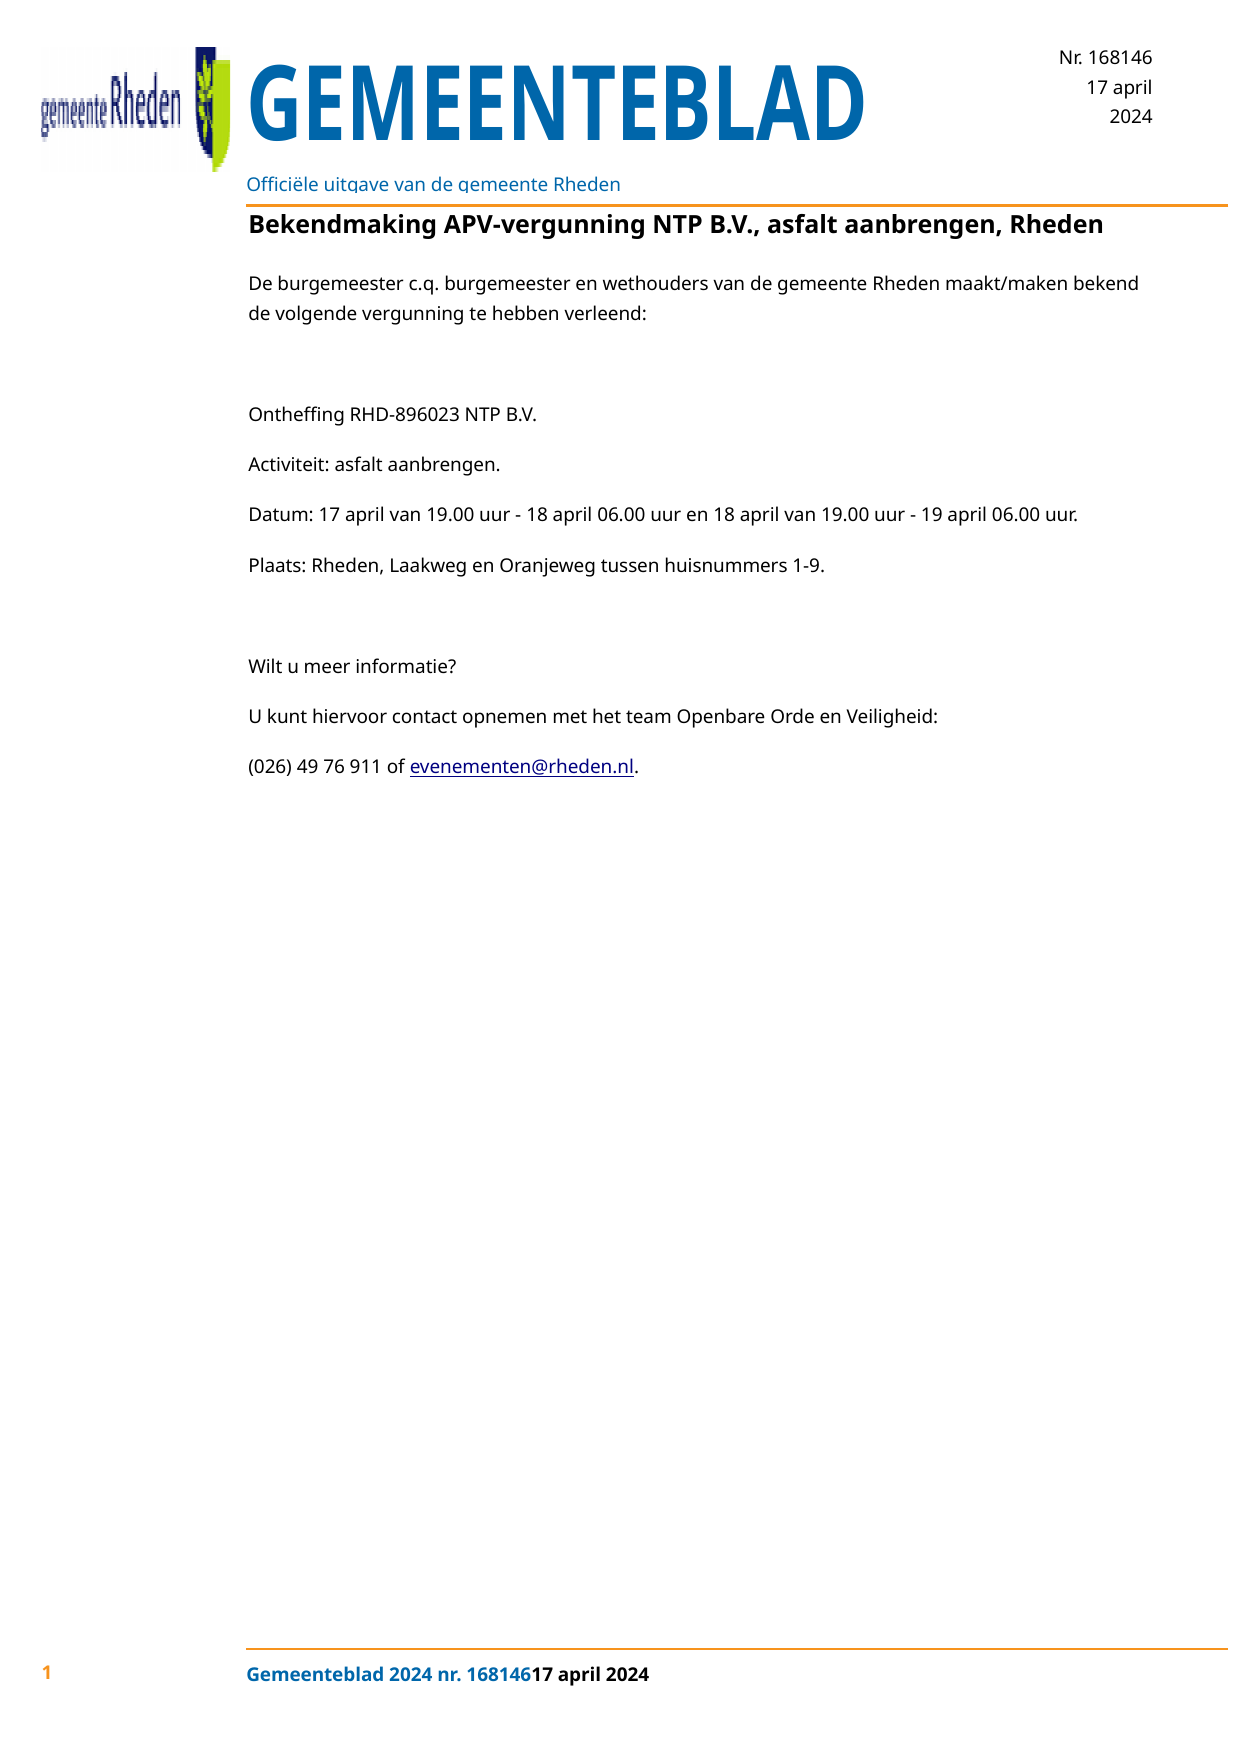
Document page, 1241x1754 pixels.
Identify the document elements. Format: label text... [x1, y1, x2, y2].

text Ontheffing RHD-896023 NTP B.V. [248, 401, 1152, 426]
text Datum: 17 april van 19.00 uur - 18 april 06.00 uur en 18 april van 19.00 uur - 19 april 06.00 uur. [248, 502, 1152, 527]
text Bekendmaking APV-vergunning NTP B.V., asfalt aanbrengen, Rheden [248, 207, 1152, 241]
picture [41, 47, 231, 172]
text U kunt hiervoor contact opnemen met het team Openbare Orde en Veiligheid: [248, 703, 1152, 729]
text Wilt u meer informatie? [248, 653, 1152, 678]
text (026) 49 76 911 of evenementen@rheden.nl. [248, 754, 1152, 779]
text Activiteit: asfalt aanbrengen. [248, 451, 1152, 477]
text Plaats: Rheden, Laakweg en Oranjeweg tussen huisnummers 1-9. [248, 552, 1152, 578]
text De burgemeester c.q. burgemeester en wethouders van de gemeente Rheden maakt/maken bekend de volgende vergunning te hebben verleend: [248, 270, 1152, 326]
